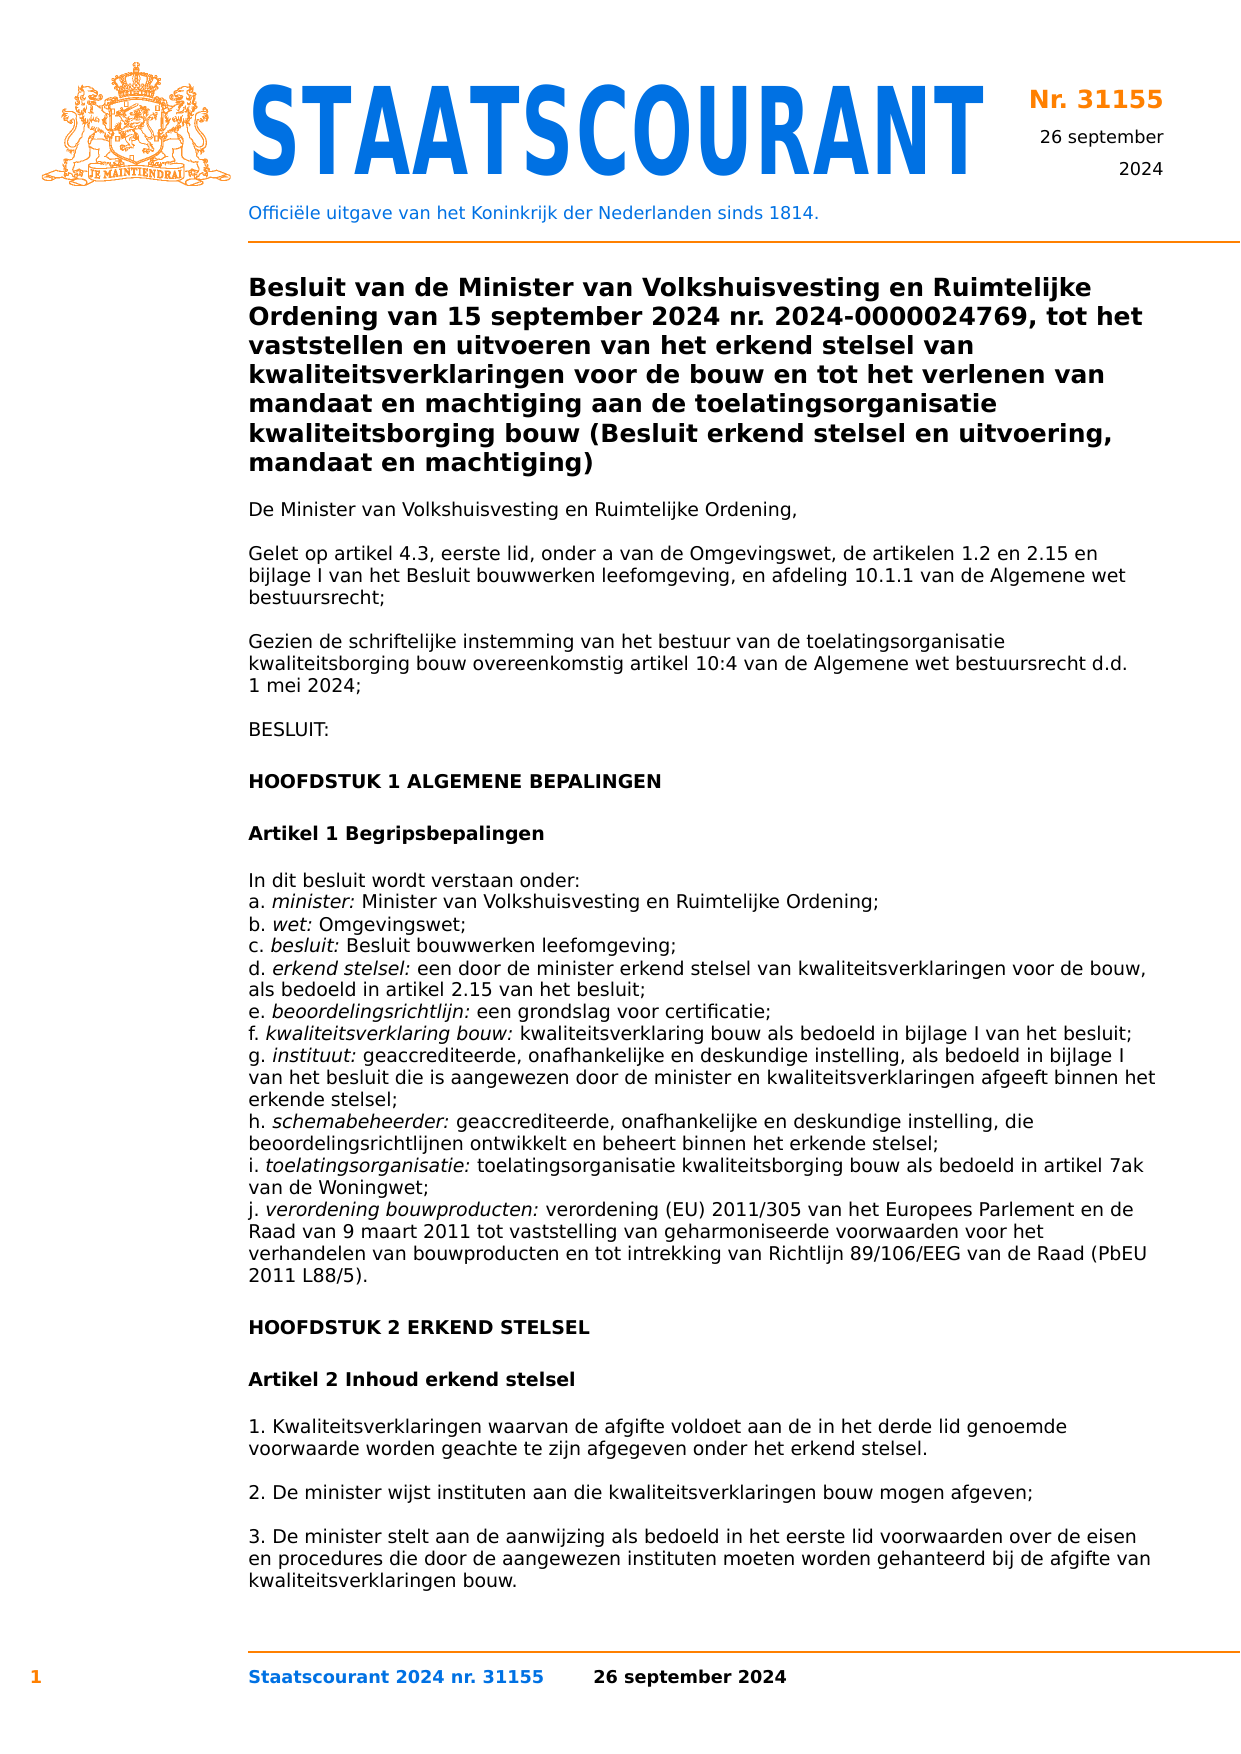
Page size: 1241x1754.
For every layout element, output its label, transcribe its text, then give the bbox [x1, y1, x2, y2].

picture [41, 62, 231, 186]
text g. instituut: geaccrediteerde, onafhankelijke en deskundige instelling, als bedoeld in bijlage I van het besluit die is aangewezen door de minister en kwaliteitsverklaringen afgeeft binnen het erkende stelsel; [248, 1045, 1163, 1111]
subtitle Artikel 1 Begripsbepalingen [248, 822, 1163, 844]
table_cell Officiële uitgave van het Koninkrijk der Nederlanden sinds 1814. [248, 203, 1240, 241]
text b. wet: Omgevingswet; [248, 913, 1163, 935]
text f. kwaliteitsverklaring bouw: kwaliteitsverklaring bouw als bedoeld in bijlage I van het besluit; [248, 1023, 1163, 1045]
text Gezien de schriftelijke instemming van het bestuur van de toelatingsorganisatie kwaliteitsborging bouw overeenkomstig artikel 10:4 van de Algemene wet bestuursrecht d.d. 1 mei 2024; [248, 631, 1163, 697]
text 2. De minister wijst instituten aan die kwaliteitsverklaringen bouw mogen afgeven; [248, 1482, 1163, 1504]
text BESLUIT: [248, 718, 1163, 741]
text c. besluit: Besluit bouwwerken leefomgeving; [248, 935, 1163, 957]
text De Minister van Volkshuisvesting en Ruimtelijke Ordening, [248, 499, 1163, 521]
text e. beoordelingsrichtlijn: een grondslag voor certificatie; [248, 1001, 1163, 1023]
text 1. Kwaliteitsverklaringen waarvan de afgifte voldoet aan de in het derde lid genoemde voorwaarde worden geachte te zijn afgegeven onder het erkend stelsel. [248, 1416, 1163, 1460]
table_header STAATSCOURANT [248, 62, 998, 203]
subtitle Besluit van de Minister van Volkshuisvesting en Ruimtelijke Ordening van 15 september 2024 nr. 2024-0000024769, tot het vaststellen en uitvoeren van het erkend stelsel van kwaliteitsverklaringen voor de bouw en tot het verlenen van mandaat en machtiging aan de toelatingsorganisatie kwaliteitsborging bouw (Besluit erkend stelsel en uitvoering, mandaat en machtiging) [248, 273, 1163, 477]
text In dit besluit wordt verstaan onder: [248, 869, 1163, 891]
subtitle HOOFDSTUK 2 ERKEND STELSEL [248, 1317, 1163, 1339]
text d. erkend stelsel: een door de minister erkend stelsel van kwaliteitsverklaringen voor de bouw, als bedoeld in artikel 2.15 van het besluit; [248, 957, 1163, 1001]
text Gelet op artikel 4.3, eerste lid, onder a van de Omgevingswet, de artikelen 1.2 en 2.15 en bijlage I van het Besluit bouwwerken leefomgeving, en afdeling 10.1.1 van de Algemene wet bestuursrecht; [248, 543, 1163, 609]
table_header Nr. 31155 [998, 62, 1240, 121]
subtitle Artikel 2 Inhoud erkend stelsel [248, 1369, 1163, 1391]
subtitle HOOFDSTUK 1 ALGEMENE BEPALINGEN [248, 771, 1163, 792]
text 3. De minister stelt aan de aanwijzing als bedoeld in het eerste lid voorwaarden over de eisen en procedures die door de aangewezen instituten moeten worden gehanteerd bij de afgifte van kwaliteitsverklaringen bouw. [248, 1526, 1163, 1592]
table_cell 2024 [998, 153, 1240, 203]
table_cell 26 september [998, 121, 1240, 153]
text j. verordening bouwproducten: verordening (EU) 2011/305 van het Europees Parlement en de Raad van 9 maart 2011 tot vaststelling van geharmoniseerde voorwaarden voor het verhandelen van bouwproducten en tot intrekking van Richtlijn 89/106/EEG van de Raad (PbEU 2011 L88/5). [248, 1199, 1163, 1287]
table_header [25, 62, 248, 241]
text a. minister: Minister van Volkshuisvesting en Ruimtelijke Ordening; [248, 891, 1163, 913]
text i. toelatingsorganisatie: toelatingsorganisatie kwaliteitsborging bouw als bedoeld in artikel 7ak van de Woningwet; [248, 1155, 1163, 1199]
text h. schemabeheerder: geaccrediteerde, onafhankelijke en deskundige instelling, die beoordelingsrichtlijnen ontwikkelt en beheert binnen het erkende stelsel; [248, 1111, 1163, 1155]
